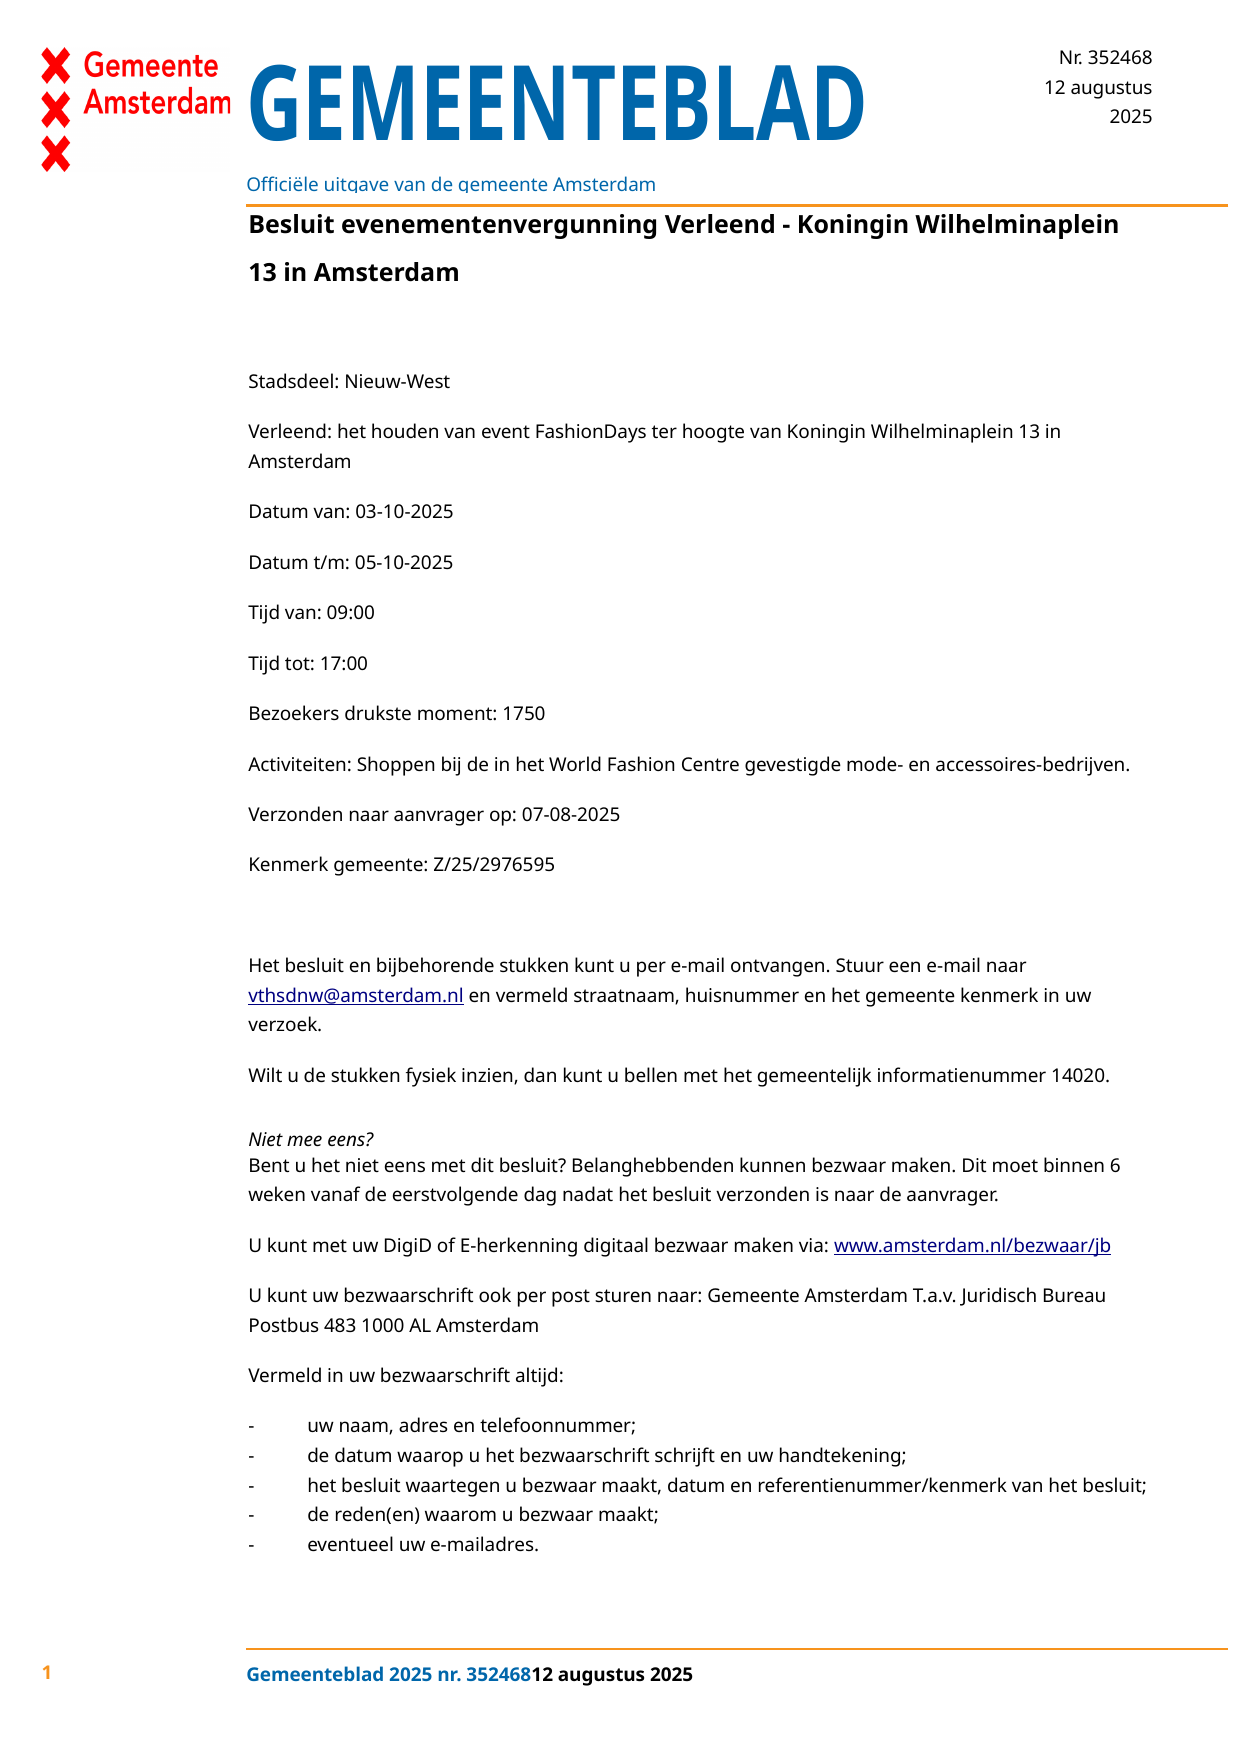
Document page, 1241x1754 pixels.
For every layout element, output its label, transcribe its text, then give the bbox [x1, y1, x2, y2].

list het besluit waartegen u bezwaar maakt, datum en referentienummer/kenmerk van het besluit; [248, 1472, 1152, 1497]
text U kunt met uw DigiD of E-herkenning digitaal bezwaar maken via: www.amsterdam.nl/bezwaar/jb [248, 1232, 1152, 1257]
picture [41, 47, 231, 172]
text Bezoekers drukste moment: 1750 [248, 700, 1152, 726]
text U kunt uw bezwaarschrift ook per post sturen naar: Gemeente Amsterdam T.a.v. Juridisch Bureau Postbus 483 1000 AL Amsterdam [248, 1282, 1152, 1337]
text Verleend: het houden van event FashionDays ter hoogte van Koningin Wilhelminaplein 13 in Amsterdam [248, 419, 1152, 474]
text Besluit evenementenvergunning Verleend - Koningin Wilhelminaplein 13 in Amsterdam [248, 207, 1152, 288]
text Vermeld in uw bezwaarschrift altijd: [248, 1362, 1152, 1388]
list uw naam, adres en telefoonnummer; [248, 1413, 1152, 1438]
text Het besluit en bijbehorende stukken kunt u per e-mail ontvangen. Stuur een e-mail naar vthsdnw@amsterdam.nl en vermeld straatnaam, huisnummer en het gemeente kenmerk in uw verzoek. [248, 952, 1152, 1037]
text Bent u het niet eens met dit besluit? Belanghebbenden kunnen bezwaar maken. Dit moet binnen 6 weken vanaf de eerstvolgende dag nadat het besluit verzonden is naar de aanvrager. [248, 1152, 1152, 1207]
text Verzonden naar aanvrager op: 07-08-2025 [248, 801, 1152, 827]
text Stadsdeel: Nieuw-West [248, 368, 1152, 394]
text Datum van: 03-10-2025 [248, 499, 1152, 524]
text Tijd tot: 17:00 [248, 650, 1152, 676]
text Kenmerk gemeente: Z/25/2976595 [248, 852, 1152, 877]
list de reden(en) waarom u bezwaar maakt; [248, 1501, 1152, 1527]
text Wilt u de stukken fysiek inzien, dan kunt u bellen met het gemeentelijk informatienummer 14020. [248, 1062, 1152, 1088]
list eventueel uw e-mailadres. [248, 1531, 1152, 1557]
text Activiteiten: Shoppen bij de in het World Fashion Centre gevestigde mode- en accessoires-bedrijven. [248, 751, 1152, 777]
text Niet mee eens? [248, 1126, 1152, 1152]
list de datum waarop u het bezwaarschrift schrijft en uw handtekening; [248, 1442, 1152, 1468]
text Datum t/m: 05-10-2025 [248, 549, 1152, 575]
text Tijd van: 09:00 [248, 599, 1152, 625]
